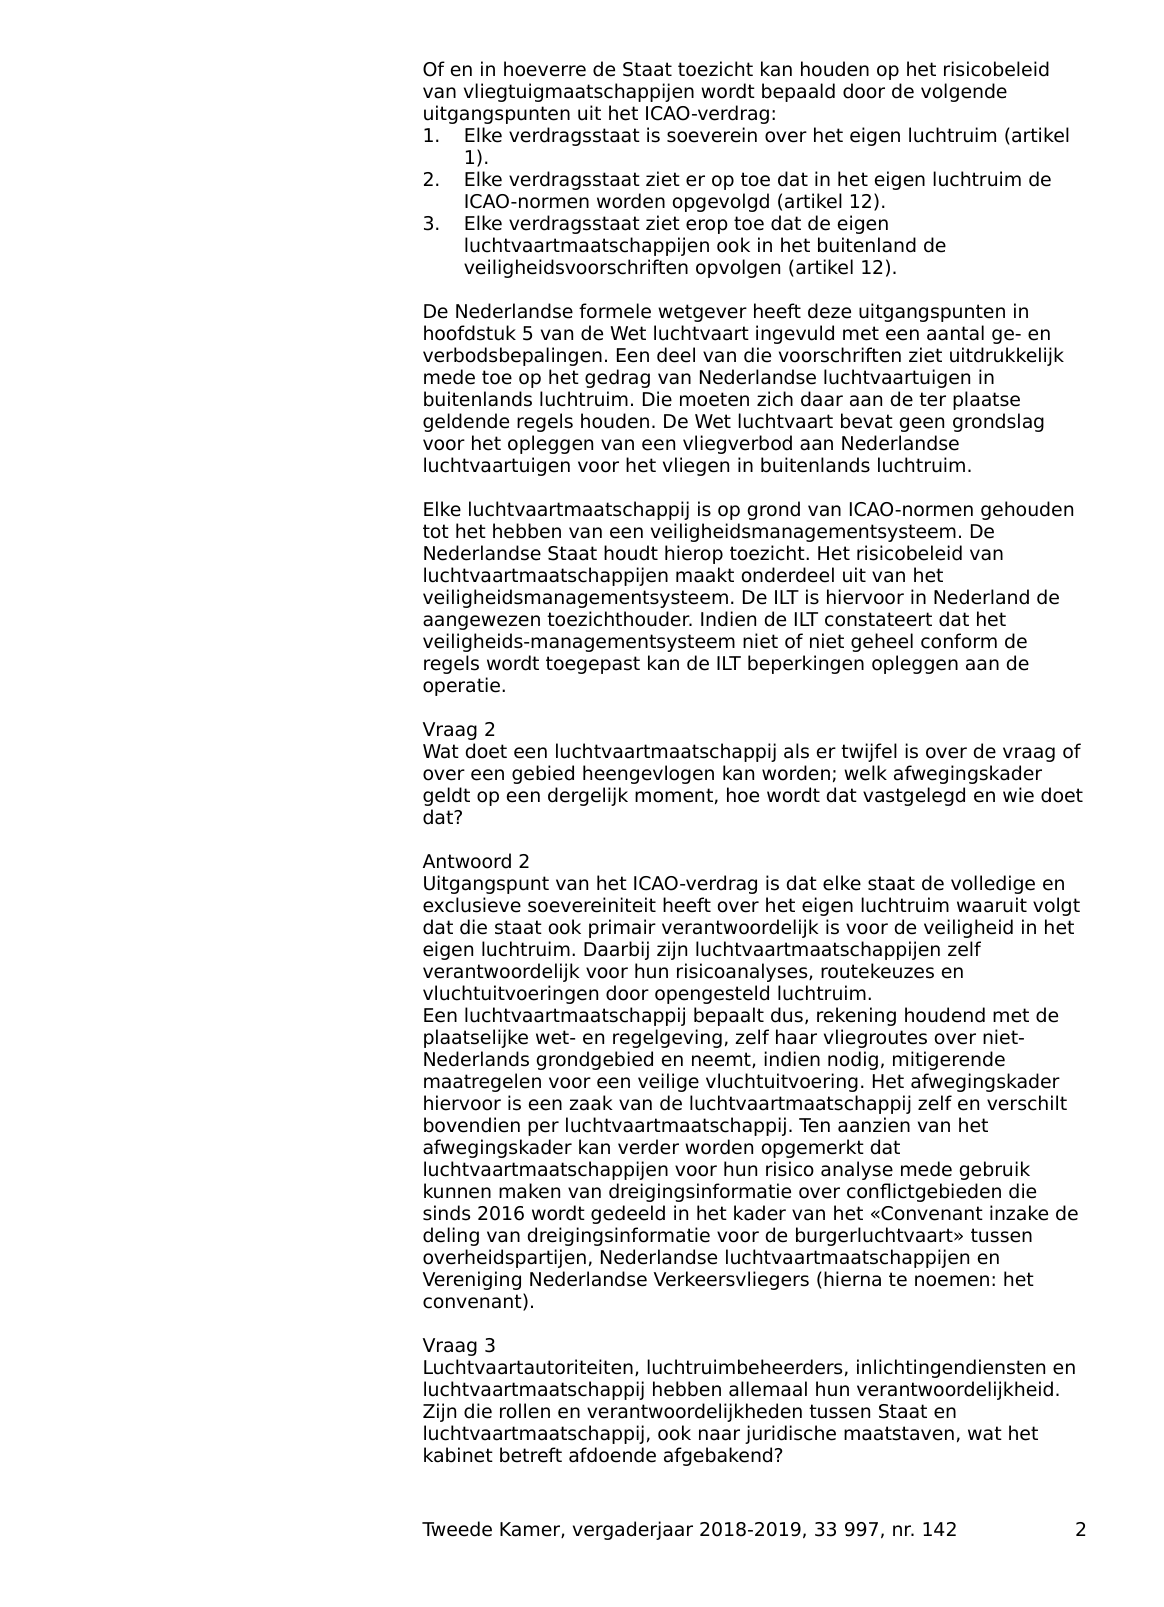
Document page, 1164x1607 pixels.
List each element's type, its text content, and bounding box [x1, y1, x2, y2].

text 2. Elke verdragsstaat ziet er op toe dat in het eigen luchtruim de ICAO-normen worden opgevolgd (artikel 12). [422, 169, 1087, 213]
text Wat doet een luchtvaartmaatschappij als er twijfel is over de vraag of over een gebied heengevlogen kan worden; welk afwegingskader geldt op een dergelijk moment, hoe wordt dat vastgelegd en wie doet dat? [422, 741, 1087, 829]
text Antwoord 2 [422, 851, 1087, 873]
text Een luchtvaartmaatschappij bepaalt dus, rekening houdend met de plaatselijke wet- en regelgeving, zelf haar vliegroutes over niet-Nederlands grondgebied en neemt, indien nodig, mitigerende maatregelen voor een veilige vluchtuitvoering. Het afwegingskader hiervoor is een zaak van de luchtvaartmaatschappij zelf en verschilt bovendien per luchtvaartmaatschappij. Ten aanzien van het afwegingskader kan verder worden opgemerkt dat luchtvaartmaatschappijen voor hun risico analyse mede gebruik kunnen maken van dreigingsinformatie over conflictgebieden die sinds 2016 wordt gedeeld in het kader van het «Convenant inzake de deling van dreigingsinformatie voor de burgerluchtvaart» tussen overheidspartijen, Nederlandse luchtvaartmaatschappijen en Vereniging Nederlandse Verkeersvliegers (hierna te noemen: het convenant). [422, 1005, 1087, 1313]
text Vraag 2 [422, 719, 1087, 741]
text 1. Elke verdragsstaat is soeverein over het eigen luchtruim (artikel 1). [422, 125, 1087, 169]
text 3. Elke verdragsstaat ziet erop toe dat de eigen luchtvaartmaatschappijen ook in het buitenland de veiligheidsvoorschriften opvolgen (artikel 12). [422, 213, 1087, 279]
text Uitgangspunt van het ICAO-verdrag is dat elke staat de volledige en exclusieve soevereiniteit heeft over het eigen luchtruim waaruit volgt dat die staat ook primair verantwoordelijk is voor de veiligheid in het eigen luchtruim. Daarbij zijn luchtvaartmaatschappijen zelf verantwoordelijk voor hun risicoanalyses, routekeuzes en vluchtuitvoeringen door opengesteld luchtruim. [422, 873, 1087, 1005]
text Luchtvaartautoriteiten, luchtruimbeheerders, inlichtingendiensten en luchtvaartmaatschappij hebben allemaal hun verantwoordelijkheid. Zijn die rollen en verantwoordelijkheden tussen Staat en luchtvaartmaatschappij, ook naar juridische maatstaven, wat het kabinet betreft afdoende afgebakend? [422, 1357, 1087, 1467]
text Of en in hoeverre de Staat toezicht kan houden op het risicobeleid van vliegtuigmaatschappijen wordt bepaald door de volgende uitgangspunten uit het ICAO-verdrag: [422, 59, 1087, 125]
text Vraag 3 [422, 1335, 1087, 1357]
text Elke luchtvaartmaatschappij is op grond van ICAO-normen gehouden tot het hebben van een veiligheidsmanagementsysteem. De Nederlandse Staat houdt hierop toezicht. Het risicobeleid van luchtvaartmaatschappijen maakt onderdeel uit van het veiligheidsmanagementsysteem. De ILT is hiervoor in Nederland de aangewezen toezichthouder. Indien de ILT constateert dat het veiligheids-managementsysteem niet of niet geheel conform de regels wordt toegepast kan de ILT beperkingen opleggen aan de operatie. [422, 499, 1087, 697]
text De Nederlandse formele wetgever heeft deze uitgangspunten in hoofdstuk 5 van de Wet luchtvaart ingevuld met een aantal ge- en verbodsbepalingen. Een deel van die voorschriften ziet uitdrukkelijk mede toe op het gedrag van Nederlandse luchtvaartuigen in buitenlands luchtruim. Die moeten zich daar aan de ter plaatse geldende regels houden. De Wet luchtvaart bevat geen grondslag voor het opleggen van een vliegverbod aan Nederlandse luchtvaartuigen voor het vliegen in buitenlands luchtruim. [422, 301, 1087, 477]
